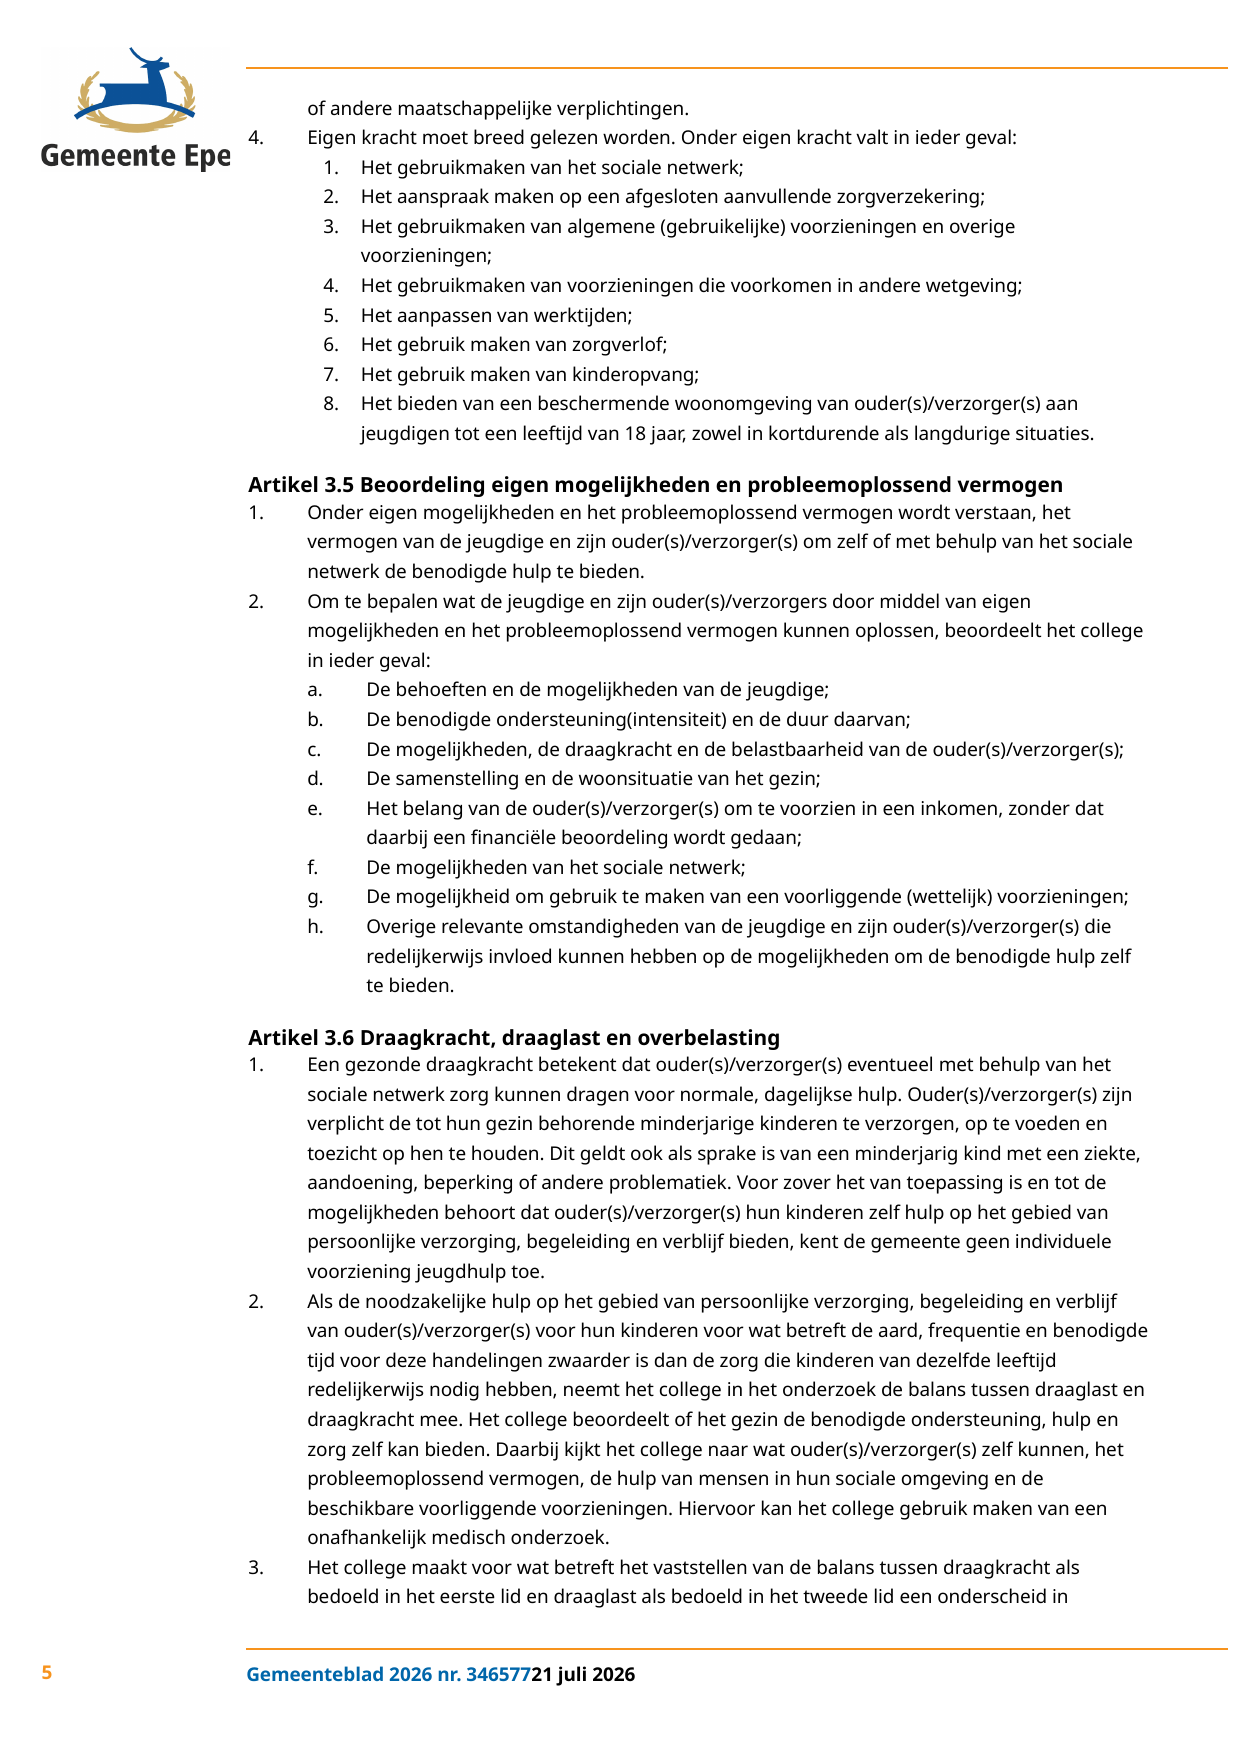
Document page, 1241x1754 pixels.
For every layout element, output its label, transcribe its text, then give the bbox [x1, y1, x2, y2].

list De benodigde ondersteuning(intensiteit) en de duur daarvan; [307, 706, 1152, 732]
list Als de noodzakelijke hulp op het gebied van persoonlijke verzorging, begeleiding en verblijf van ouder(s)/verzorger(s) voor hun kinderen voor wat betreft de aard, frequentie en benodigde tijd voor deze handelingen zwaarder is dan de zorg die kinderen van dezelfde leeftijd redelijkerwijs nodig hebben, neemt het college in het onderzoek de balans tussen draaglast en draagkracht mee. Het college beoordeelt of het gezin de benodigde ondersteuning, hulp en zorg zelf kan bieden. Daarbij kijkt het college naar wat ouder(s)/verzorger(s) zelf kunnen, het probleemoplossend vermogen, de hulp van mensen in hun sociale omgeving en de beschikbare voorliggende voorzieningen. Hiervoor kan het college gebruik maken van een onafhankelijk medisch onderzoek. [248, 1288, 1152, 1550]
list De mogelijkheden van het sociale netwerk; [307, 854, 1152, 880]
list Het gebruikmaken van algemene (gebruikelijke) voorzieningen en overige voorzieningen; [323, 213, 1152, 268]
list Het aanpassen van werktijden; [323, 302, 1152, 328]
list Het bieden van een beschermende woonomgeving van ouder(s)/verzorger(s) aan jeugdigen tot een leeftijd van 18 jaar, zowel in kortdurende als langdurige situaties. [323, 391, 1152, 446]
list of andere maatschappelijke verplichtingen. [248, 95, 1152, 121]
list De samenstelling en de woonsituatie van het gezin; [307, 765, 1152, 791]
list Overige relevante omstandigheden van de jeugdige en zijn ouder(s)/verzorger(s) die redelijkerwijs invloed kunnen hebben op de mogelijkheden om de benodigde hulp zelf te bieden. [307, 913, 1152, 998]
list Het gebruik maken van kinderopvang; [323, 361, 1152, 387]
list Het aanspraak maken op een afgesloten aanvullende zorgverzekering; [323, 183, 1152, 209]
list De mogelijkheid om gebruik te maken van een voorliggende (wettelijk) voorzieningen; [307, 884, 1152, 909]
list Om te bepalen wat de jeugdige en zijn ouder(s)/verzorgers door middel van eigen mogelijkheden en het probleemoplossend vermogen kunnen oplossen, beoordeelt het college in ieder geval: [248, 588, 1152, 673]
list Eigen kracht moet breed gelezen worden. Onder eigen kracht valt in ieder geval: [248, 124, 1152, 150]
list Het gebruikmaken van het sociale netwerk; [323, 154, 1152, 180]
text Artikel 3.5 Beoordeling eigen mogelijkheden en probleemoplossend vermogen [248, 471, 1152, 499]
list Het college maakt voor wat betreft het vaststellen van de balans tussen draagkracht als bedoeld in het eerste lid en draaglast als bedoeld in het tweede lid een onderscheid in [248, 1554, 1152, 1609]
text Artikel 3.6 Draagkracht, draaglast en overbelasting [248, 1023, 1152, 1051]
list Het gebruik maken van zorgverlof; [323, 331, 1152, 357]
list Een gezonde draagkracht betekent dat ouder(s)/verzorger(s) eventueel met behulp van het sociale netwerk zorg kunnen dragen voor normale, dagelijkse hulp. Ouder(s)/verzorger(s) zijn verplicht de tot hun gezin behorende minderjarige kinderen te verzorgen, op te voeden en toezicht op hen te houden. Dit geldt ook als sprake is van een minderjarig kind met een ziekte, aandoening, beperking of andere problematiek. Voor zover het van toepassing is en tot de mogelijkheden behoort dat ouder(s)/verzorger(s) hun kinderen zelf hulp op het gebied van persoonlijke verzorging, begeleiding en verblijf bieden, kent de gemeente geen individuele voorziening jeugdhulp toe. [248, 1051, 1152, 1284]
list De behoeften en de mogelijkheden van de jeugdige; [307, 677, 1152, 702]
list Onder eigen mogelijkheden en het probleemoplossend vermogen wordt verstaan, het vermogen van de jeugdige en zijn ouder(s)/verzorger(s) om zelf of met behulp van het sociale netwerk de benodigde hulp te bieden. [248, 499, 1152, 584]
list De mogelijkheden, de draagkracht en de belastbaarheid van de ouder(s)/verzorger(s); [307, 736, 1152, 761]
picture [41, 47, 231, 172]
list Het belang van de ouder(s)/verzorger(s) om te voorzien in een inkomen, zonder dat daarbij een financiële beoordeling wordt gedaan; [307, 795, 1152, 850]
list Het gebruikmaken van voorzieningen die voorkomen in andere wetgeving; [323, 272, 1152, 298]
